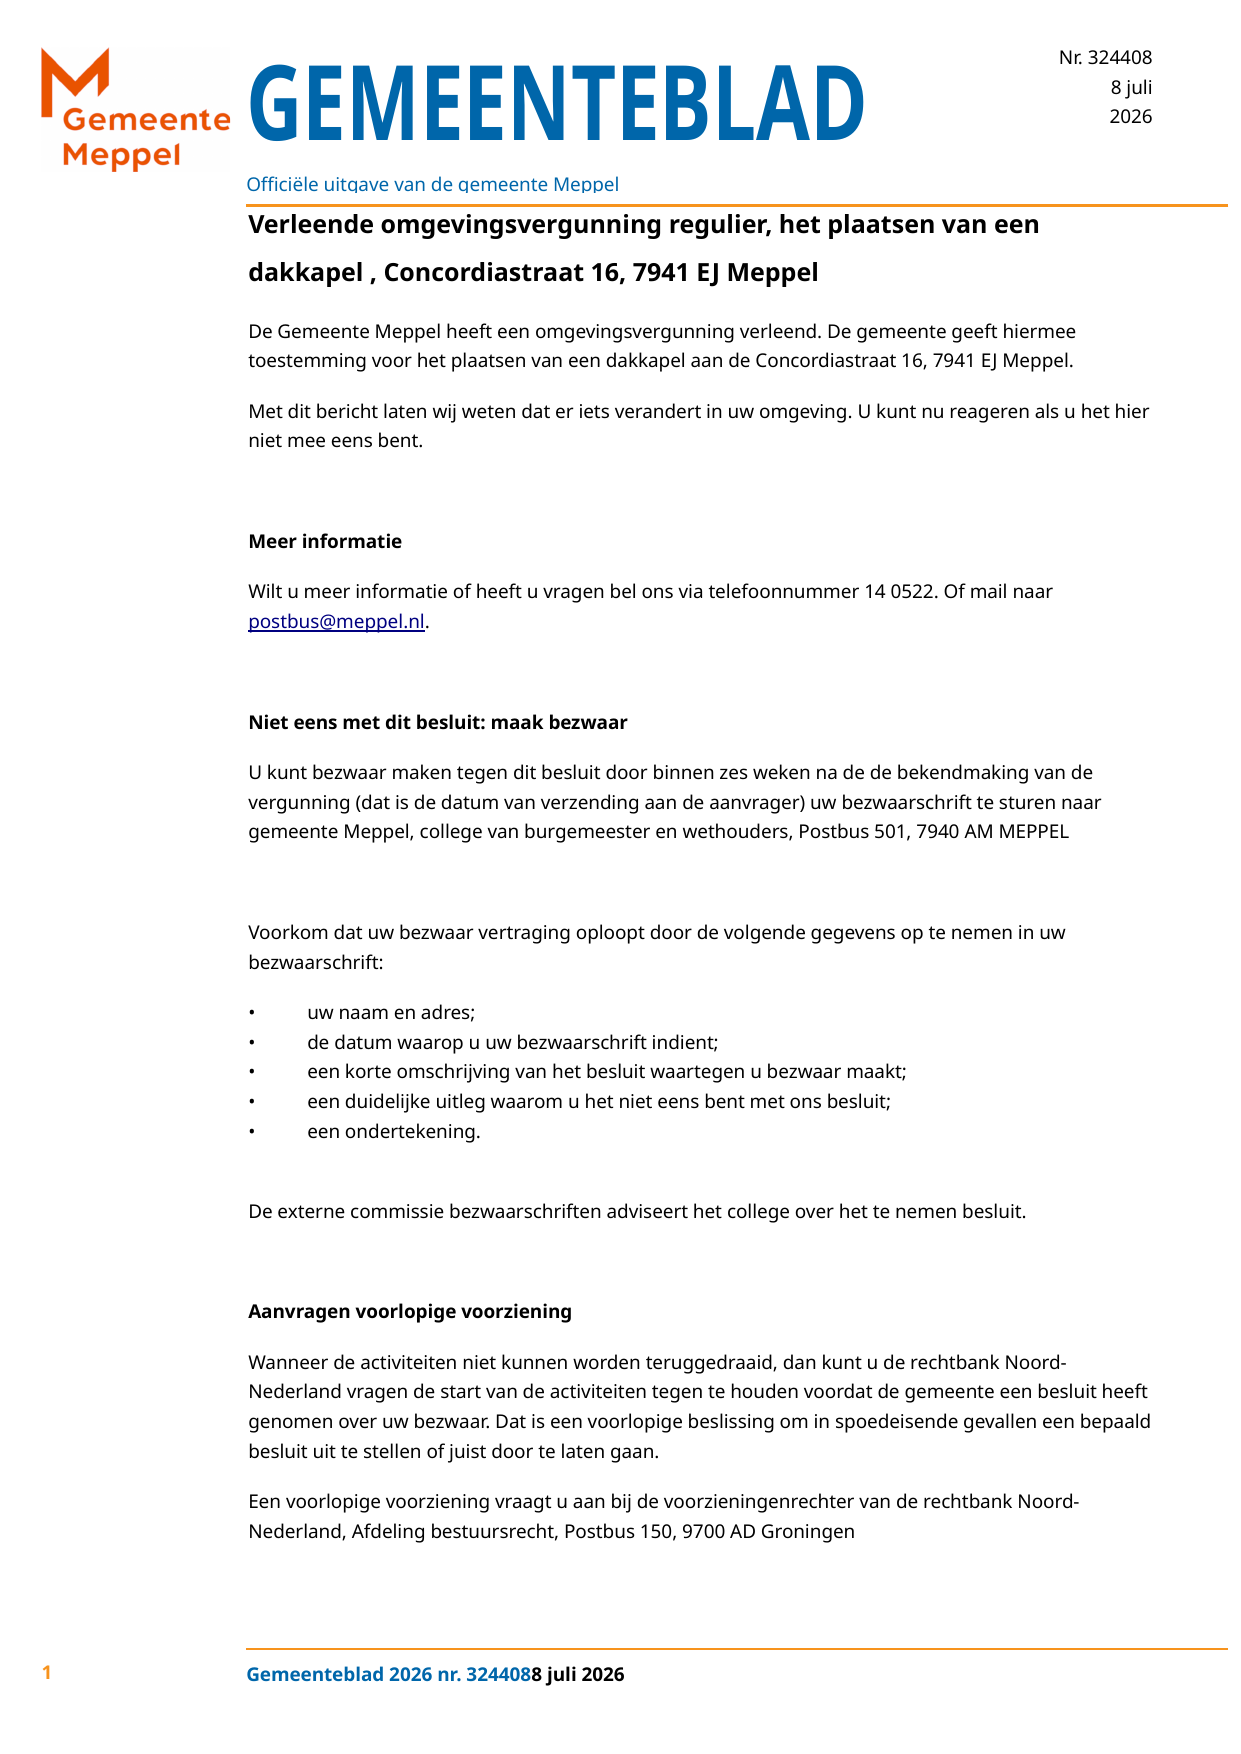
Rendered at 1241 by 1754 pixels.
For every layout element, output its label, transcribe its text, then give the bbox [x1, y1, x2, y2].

text Wanneer de activiteiten niet kunnen worden teruggedraaid, dan kunt u de rechtbank Noord-Nederland vragen de start van de activiteiten tegen te houden voordat de gemeente een besluit heeft genomen over uw bezwaar. Dat is een voorlopige beslissing om in spoedeisende gevallen een bepaald besluit uit te stellen of juist door te laten gaan. [248, 1349, 1152, 1464]
list een duidelijke uitleg waarom u het niet eens bent met ons besluit; [248, 1088, 1152, 1114]
text Wilt u meer informatie of heeft u vragen bel ons via telefoonnummer 14 0522. Of mail naar postbus@meppel.nl. [248, 579, 1152, 634]
text Een voorlopige voorziening vraagt u aan bij de voorzieningenrechter van de rechtbank Noord-Nederland, Afdeling bestuursrecht, Postbus 150, 9700 AD Groningen [248, 1488, 1152, 1544]
text Voorkom dat uw bezwaar vertraging oploopt door de volgende gegevens op te nemen in uw bezwaarschrift: [248, 919, 1152, 975]
list uw naam en adres; [248, 999, 1152, 1025]
text Meer informatie [248, 528, 1152, 554]
list de datum waarop u uw bezwaarschrift indient; [248, 1029, 1152, 1055]
text Niet eens met dit besluit: maak bezwaar [248, 709, 1152, 735]
text Verleende omgevingsvergunning regulier, het plaatsen van een dakkapel , Concordiastraat 16, 7941 EJ Meppel [248, 207, 1152, 288]
text U kunt bezwaar maken tegen dit besluit door binnen zes weken na de de bekendmaking van de vergunning (dat is de datum van verzending aan de aanvrager) uw bezwaarschrift te sturen naar gemeente Meppel, college van burgemeester en wethouders, Postbus 501, 7940 AM MEPPEL [248, 759, 1152, 844]
picture [41, 47, 231, 172]
text Met dit bericht laten wij weten dat er iets verandert in uw omgeving. U kunt nu reageren als u het hier niet mee eens bent. [248, 398, 1152, 453]
list een korte omschrijving van het besluit waartegen u bezwaar maakt; [248, 1059, 1152, 1084]
list een ondertekening. [248, 1118, 1152, 1144]
text De externe commissie bezwaarschriften adviseert het college over het te nemen besluit. [248, 1198, 1152, 1224]
text De Gemeente Meppel heeft een omgevingsvergunning verleend. De gemeente geeft hiermee toestemming voor het plaatsen van een dakkapel aan de Concordiastraat 16, 7941 EJ Meppel. [248, 318, 1152, 373]
text Aanvragen voorlopige voorziening [248, 1299, 1152, 1324]
